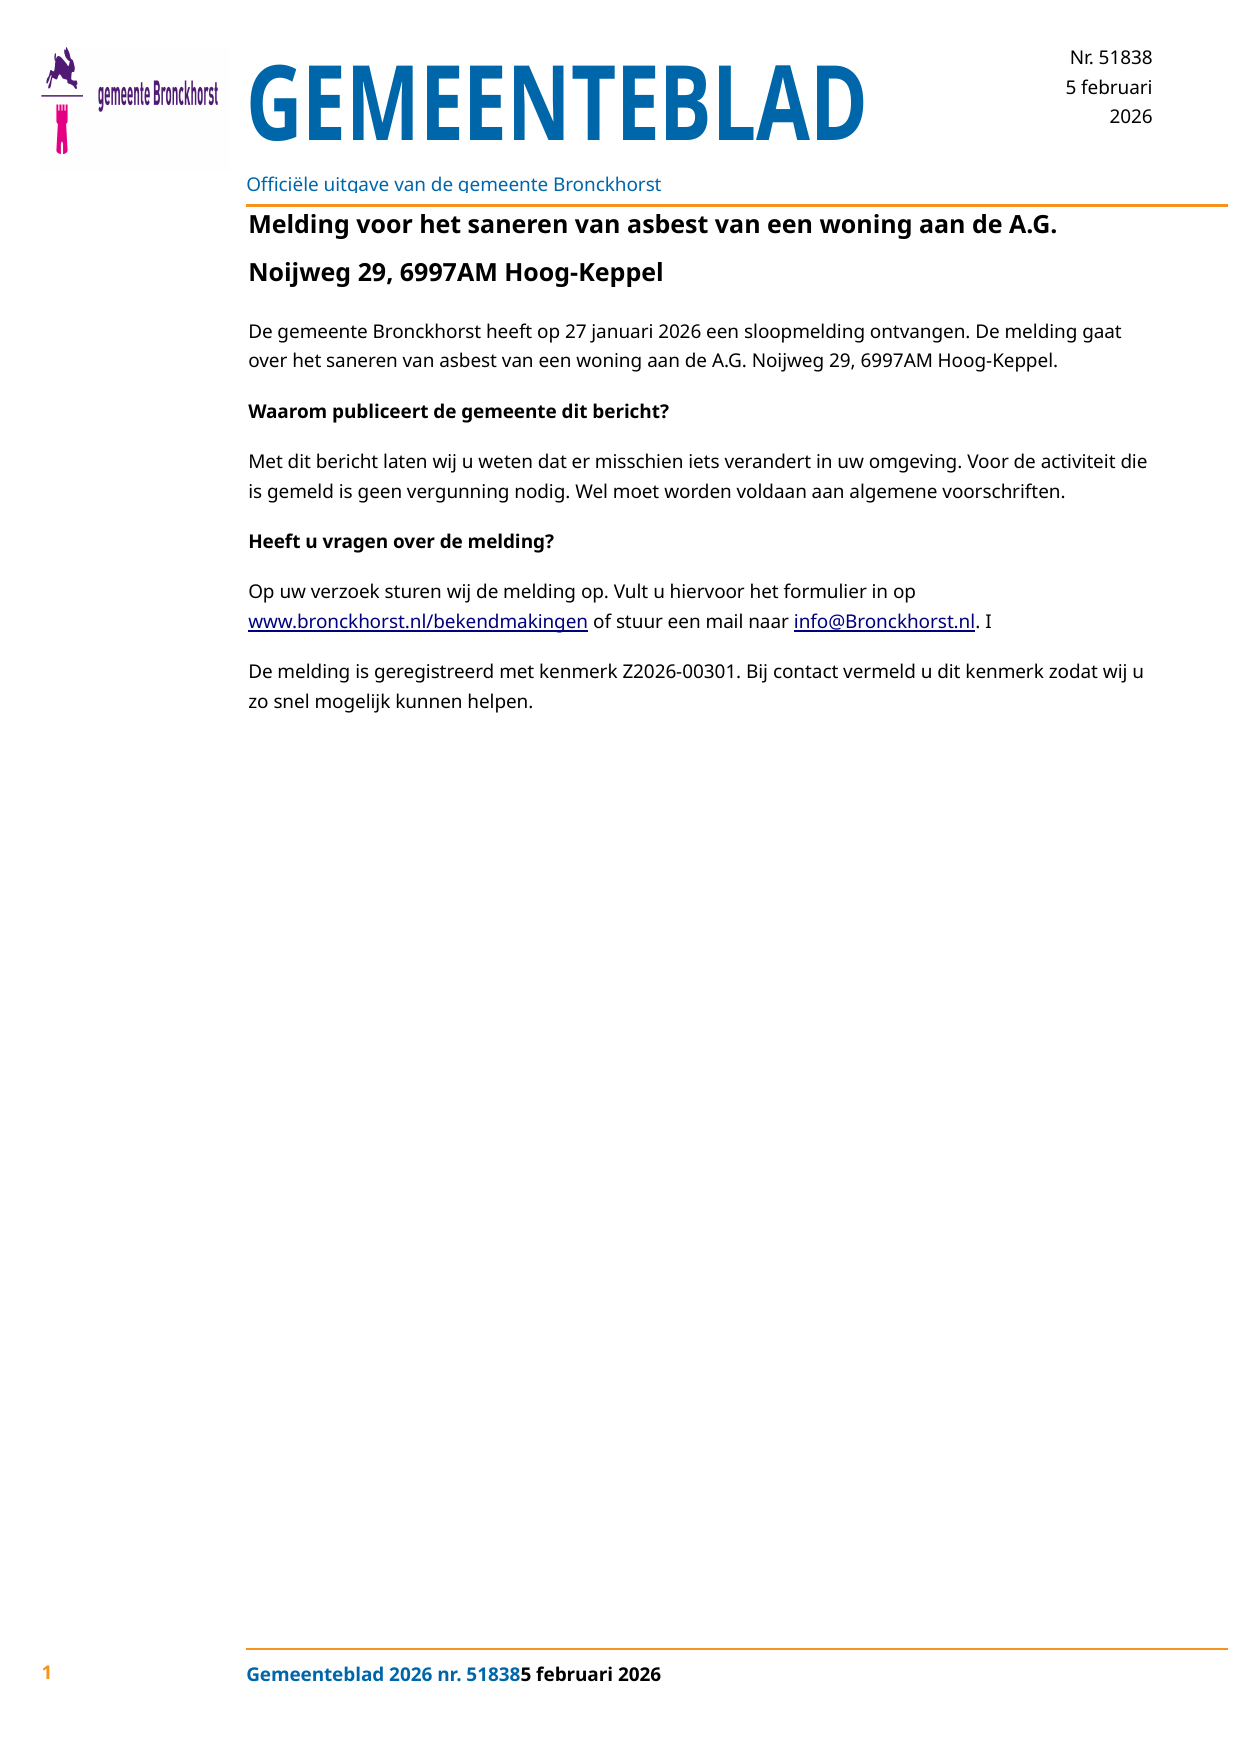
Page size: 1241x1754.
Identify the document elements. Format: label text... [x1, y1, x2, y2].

text De gemeente Bronckhorst heeft op 27 januari 2026 een sloopmelding ontvangen. De melding gaat over het saneren van asbest van een woning aan de A.G. Noijweg 29, 6997AM Hoog-Keppel. [248, 318, 1152, 373]
text Melding voor het saneren van asbest van een woning aan de A.G. Noijweg 29, 6997AM Hoog-Keppel [248, 207, 1152, 288]
picture [41, 47, 231, 172]
text Op uw verzoek sturen wij de melding op. Vult u hiervoor het formulier in op www.bronckhorst.nl/bekendmakingen of stuur een mail naar info@Bronckhorst.nl. I [248, 579, 1152, 634]
text De melding is geregistreerd met kenmerk Z2026-00301. Bij contact vermeld u dit kenmerk zodat wij u zo snel mogelijk kunnen helpen. [248, 659, 1152, 714]
text Met dit bericht laten wij u weten dat er misschien iets verandert in uw omgeving. Voor de activiteit die is gemeld is geen vergunning nodig. Wel moet worden voldaan aan algemene voorschriften. [248, 448, 1152, 504]
text Waarom publiceert de gemeente dit bericht? [248, 398, 1152, 424]
text Heeft u vragen over de melding? [248, 528, 1152, 554]
